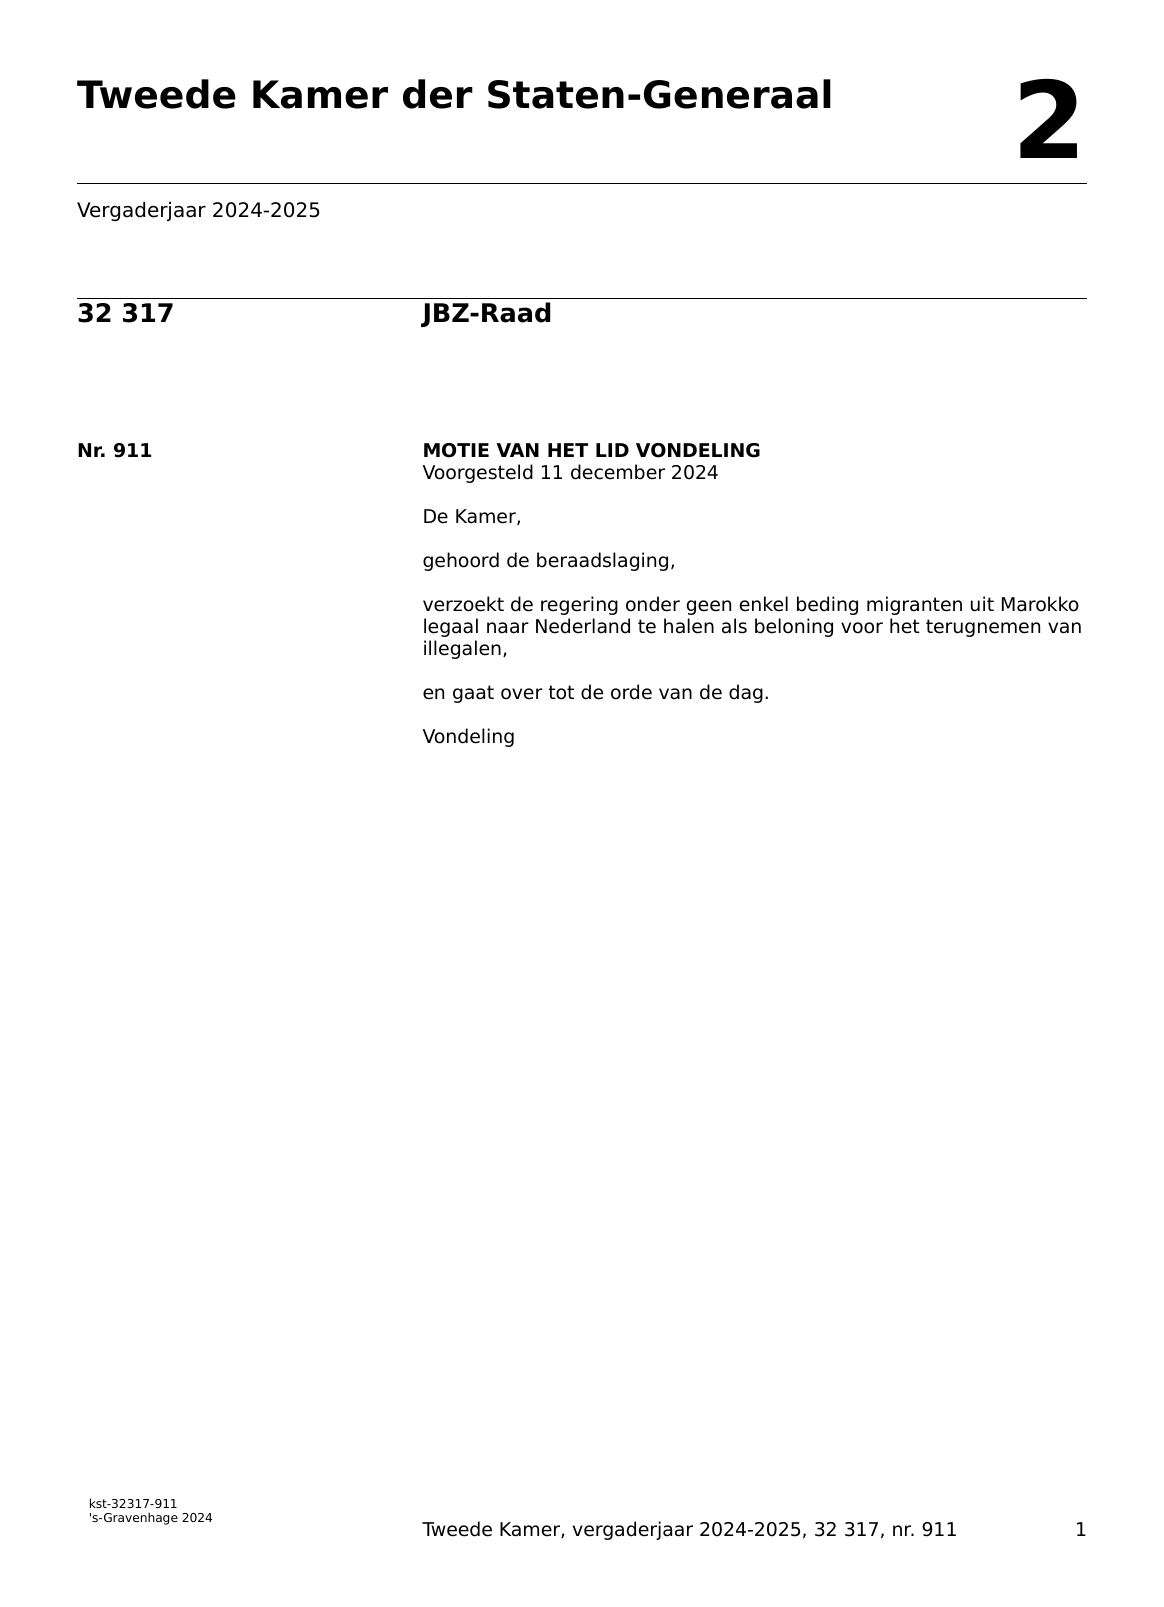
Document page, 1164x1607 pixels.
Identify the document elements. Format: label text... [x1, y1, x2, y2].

table_header 2 [886, 59, 1087, 183]
subtitle 32 317 JBZ-Raad [77, 299, 1087, 329]
table_cell Vergaderjaar 2024-2025 [77, 184, 1087, 298]
text De Kamer, [422, 506, 1087, 528]
text kst-32317-911 [88, 1497, 323, 1511]
text en gaat over tot de orde van de dag. [422, 682, 1087, 704]
subtitle Nr. 911 MOTIE VAN HET LID VONDELING [77, 440, 1087, 462]
text verzoekt de regering onder geen enkel beding migranten uit Marokko legaal naar Nederland te halen als beloning voor het terugnemen van illegalen, [422, 594, 1087, 660]
text Vondeling [422, 726, 1087, 748]
text Voorgesteld 11 december 2024 [422, 462, 1087, 484]
text gehoord de beraadslaging, [422, 550, 1087, 572]
text 's-Gravenhage 2024 [88, 1511, 323, 1525]
table_header Tweede Kamer der Staten-Generaal [77, 59, 886, 183]
